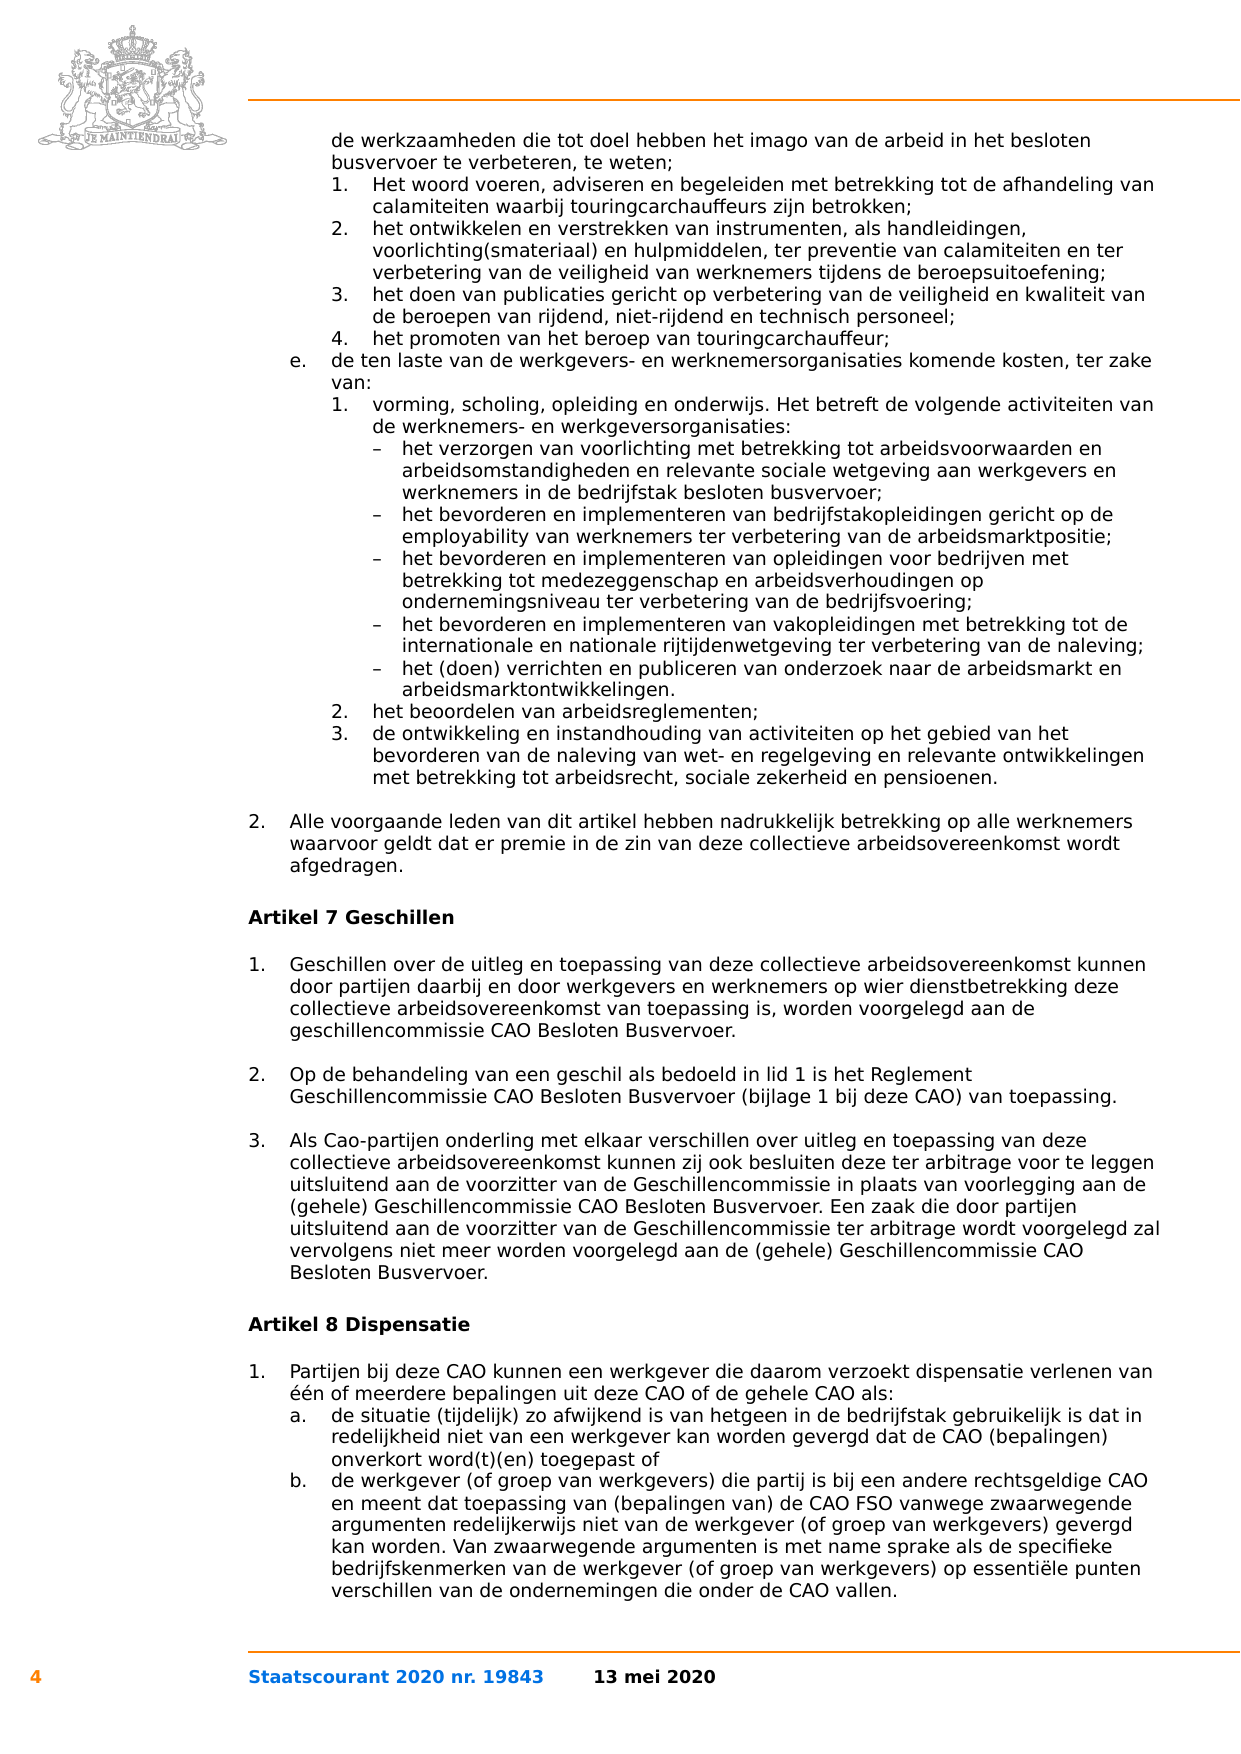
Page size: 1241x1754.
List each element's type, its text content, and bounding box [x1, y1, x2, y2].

text 2. Alle voorgaande leden van dit artikel hebben nadrukkelijk betrekking op alle werknemers waarvoor geldt dat er premie in de zin van deze collectieve arbeidsovereenkomst wordt afgedragen. [248, 811, 1163, 877]
text 1. Geschillen over de uitleg en toepassing van deze collectieve arbeidsovereenkomst kunnen door partijen daarbij en door werkgevers en werknemers op wier dienstbetrekking deze collectieve arbeidsovereenkomst van toepassing is, worden voorgelegd aan de geschillencommissie CAO Besloten Busvervoer. [248, 954, 1163, 1042]
subtitle Artikel 8 Dispensatie [248, 1313, 1163, 1336]
picture [38, 25, 227, 150]
text 2. het ontwikkelen en verstrekken van instrumenten, als handleidingen, voorlichting(smateriaal) en hulpmiddelen, ter preventie van calamiteiten en ter verbetering van de veiligheid van werknemers tijdens de beroepsuitoefening; [331, 218, 1163, 284]
text 1. Het woord voeren, adviseren en begeleiden met betrekking tot de afhandeling van calamiteiten waarbij touringcarchauffeurs zijn betrokken; [331, 174, 1163, 218]
text – het bevorderen en implementeren van opleidingen voor bedrijven met betrekking tot medezeggenschap en arbeidsverhoudingen op ondernemingsniveau ter verbetering van de bedrijfsvoering; [372, 547, 1163, 613]
text 2. het beoordelen van arbeidsreglementen; [331, 701, 1163, 723]
text 1. Partijen bij deze CAO kunnen een werkgever die daarom verzoekt dispensatie verlenen van één of meerdere bepalingen uit deze CAO of de gehele CAO als: [248, 1361, 1163, 1404]
text – het bevorderen en implementeren van bedrijfstakopleidingen gericht op de employability van werknemers ter verbetering van de arbeidsmarktpositie; [372, 503, 1163, 547]
text 4. het promoten van het beroep van touringcarchauffeur; [331, 328, 1163, 350]
text 3. de ontwikkeling en instandhouding van activiteiten op het gebied van het bevorderen van de naleving van wet- en regelgeving en relevante ontwikkelingen met betrekking tot arbeidsrecht, sociale zekerheid en pensioenen. [331, 723, 1163, 789]
text 1. vorming, scholing, opleiding en onderwijs. Het betreft de volgende activiteiten van de werknemers- en werkgeversorganisaties: [331, 394, 1163, 438]
text – het verzorgen van voorlichting met betrekking tot arbeidsvoorwaarden en arbeidsomstandigheden en relevante sociale wetgeving aan werkgevers en werknemers in de bedrijfstak besloten busvervoer; [372, 438, 1163, 503]
text b. de werkgever (of groep van werkgevers) die partij is bij een andere rechtsgeldige CAO en meent dat toepassing van (bepalingen van) de CAO FSO vanwege zwaarwegende argumenten redelijkerwijs niet van de werkgever (of groep van werkgevers) gevergd kan worden. Van zwaarwegende argumenten is met name sprake als de specifieke bedrijfskenmerken van de werkgever (of groep van werkgevers) op essentiële punten verschillen van de ondernemingen die onder de CAO vallen. [289, 1470, 1163, 1602]
text de werkzaamheden die tot doel hebben het imago van de arbeid in het besloten busvervoer te verbeteren, te weten; [331, 130, 1163, 174]
text – het bevorderen en implementeren van vakopleidingen met betrekking tot de internationale en nationale rijtijdenwetgeving ter verbetering van de naleving; [372, 613, 1163, 657]
text 3. het doen van publicaties gericht op verbetering van de veiligheid en kwaliteit van de beroepen van rijdend, niet-rijdend en technisch personeel; [331, 284, 1163, 328]
subtitle Artikel 7 Geschillen [248, 907, 1163, 929]
text – het (doen) verrichten en publiceren van onderzoek naar de arbeidsmarkt en arbeidsmarktontwikkelingen. [372, 657, 1163, 701]
text e. de ten laste van de werkgevers- en werknemersorganisaties komende kosten, ter zake van: [289, 350, 1163, 394]
text 2. Op de behandeling van een geschil als bedoeld in lid 1 is het Reglement Geschillencommissie CAO Besloten Busvervoer (bijlage 1 bij deze CAO) van toepassing. [248, 1064, 1163, 1108]
text 3. Als Cao-partijen onderling met elkaar verschillen over uitleg en toepassing van deze collectieve arbeidsovereenkomst kunnen zij ook besluiten deze ter arbitrage voor te leggen uitsluitend aan de voorzitter van de Geschillencommissie in plaats van voorlegging aan de (gehele) Geschillencommissie CAO Besloten Busvervoer. Een zaak die door partijen uitsluitend aan de voorzitter van de Geschillencommissie ter arbitrage wordt voorgelegd zal vervolgens niet meer worden voorgelegd aan de (gehele) Geschillencommissie CAO Besloten Busvervoer. [248, 1130, 1163, 1283]
text a. de situatie (tijdelijk) zo afwijkend is van hetgeen in de bedrijfstak gebruikelijk is dat in redelijkheid niet van een werkgever kan worden gevergd dat de CAO (bepalingen) onverkort word(t)(en) toegepast of [289, 1404, 1163, 1470]
